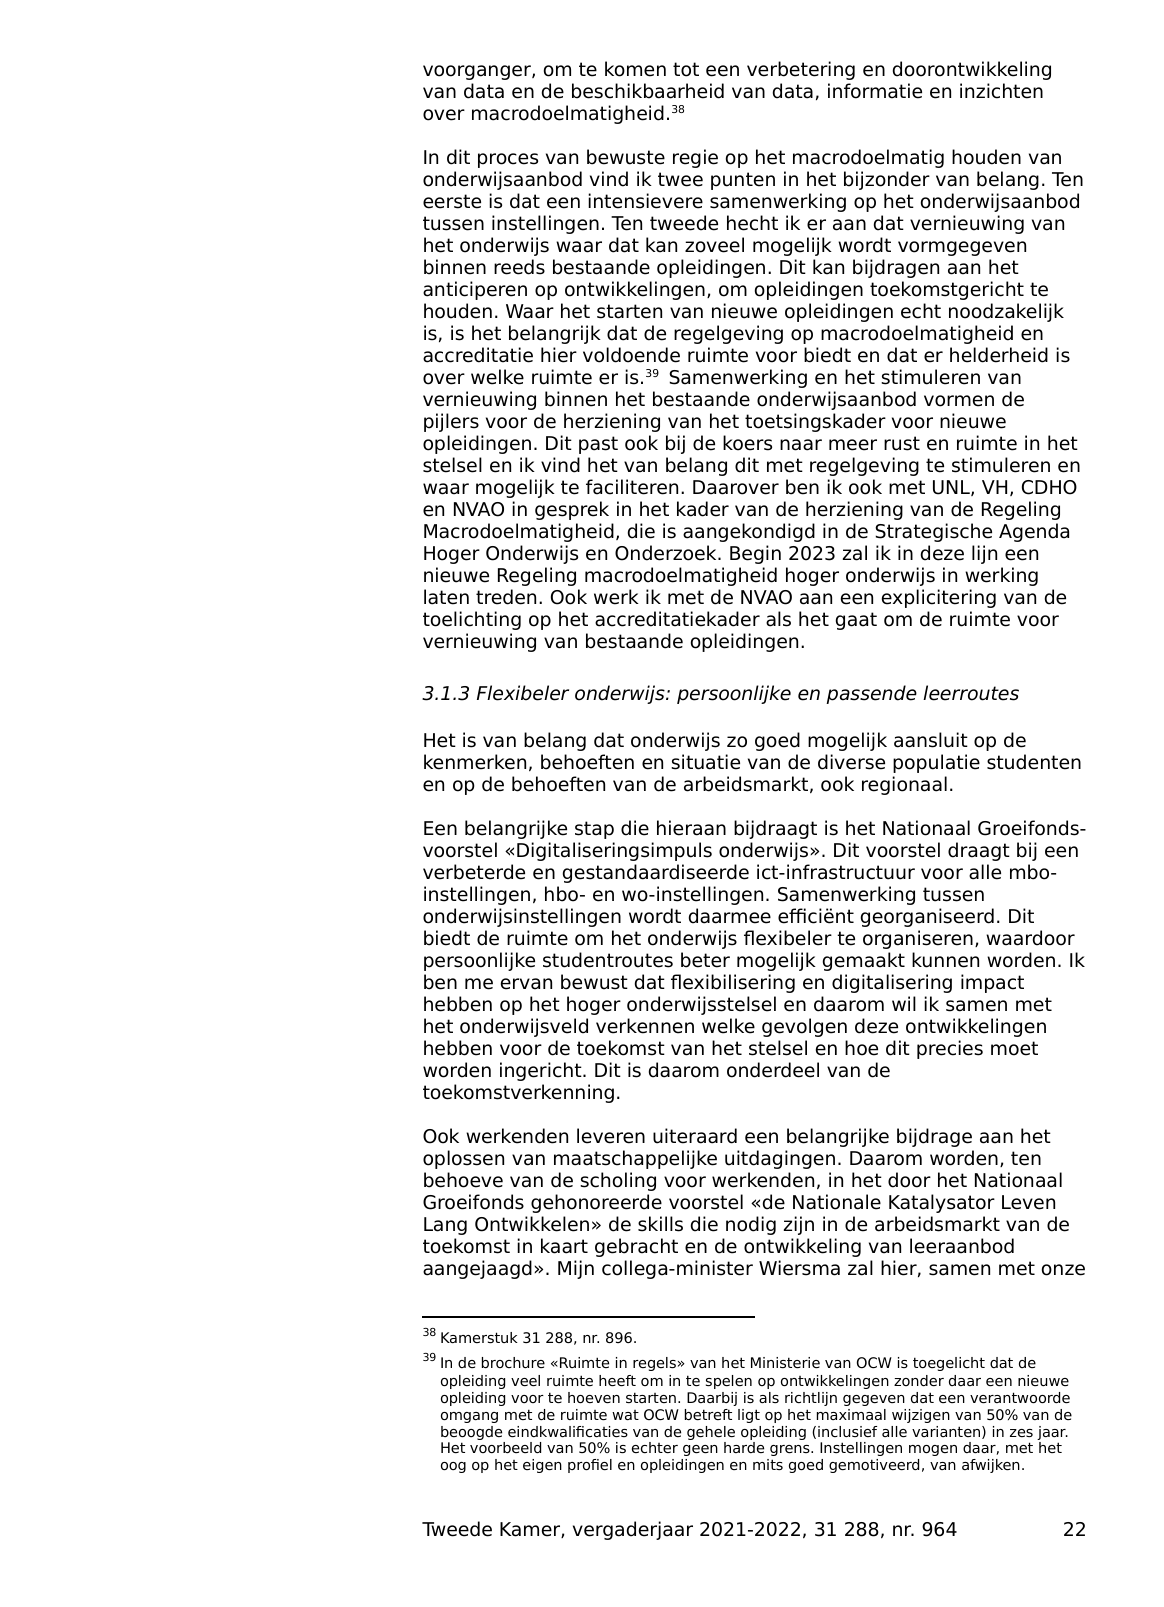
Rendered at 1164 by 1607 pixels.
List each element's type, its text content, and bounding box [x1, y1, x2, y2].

subtitle 3.1.3 Flexibeler onderwijs: persoonlijke en passende leerroutes [422, 683, 1087, 705]
text Ook werkenden leveren uiteraard een belangrijke bijdrage aan het oplossen van maatschappelijke uitdagingen. Daarom worden, ten behoeve van de scholing voor werkenden, in het door het Nationaal Groeifonds gehonoreerde voorstel «de Nationale Katalysator Leven Lang Ontwikkelen» de skills die nodig zijn in de arbeidsmarkt van de toekomst in kaart gebracht en de ontwikkeling van leeraanbod aangejaagd». Mijn collega-minister Wiersma zal hier, samen met onze [422, 1126, 1087, 1279]
text Kamerstuk 31 288, nr. 896. [422, 1326, 1087, 1348]
text Het is van belang dat onderwijs zo goed mogelijk aansluit op de kenmerken, behoeften en situatie van de diverse populatie studenten en op de behoeften van de arbeidsmarkt, ook regionaal. [422, 730, 1087, 796]
text voorganger, om te komen tot een verbetering en doorontwikkeling van data en de beschikbaarheid van data, informatie en inzichten over macrodoelmatigheid. [422, 59, 1087, 125]
text Een belangrijke stap die hieraan bijdraagt is het Nationaal Groeifonds-voorstel «Digitaliseringsimpuls onderwijs». Dit voorstel draagt bij een verbeterde en gestandaardiseerde ict-infrastructuur voor alle mbo-instellingen, hbo- en wo-instellingen. Samenwerking tussen onderwijsinstellingen wordt daarmee efficiënt georganiseerd. Dit biedt de ruimte om het onderwijs flexibeler te organiseren, waardoor persoonlijke studentroutes beter mogelijk gemaakt kunnen worden. Ik ben me ervan bewust dat flexibilisering en digitalisering impact hebben op het hoger onderwijsstelsel en daarom wil ik samen met het onderwijsveld verkennen welke gevolgen deze ontwikkelingen hebben voor de toekomst van het stelsel en hoe dit precies moet worden ingericht. Dit is daarom onderdeel van de toekomstverkenning. [422, 818, 1087, 1103]
text In dit proces van bewuste regie op het macrodoelmatig houden van onderwijsaanbod vind ik twee punten in het bijzonder van belang. Ten eerste is dat een intensievere samenwerking op het onderwijsaanbod tussen instellingen. Ten tweede hecht ik er aan dat vernieuwing van het onderwijs waar dat kan zoveel mogelijk wordt vormgegeven binnen reeds bestaande opleidingen. Dit kan bijdragen aan het anticiperen op ontwikkelingen, om opleidingen toekomstgericht te houden. Waar het starten van nieuwe opleidingen echt noodzakelijk is, is het belangrijk dat de regelgeving op macrodoelmatigheid en accreditatie hier voldoende ruimte voor biedt en dat er helderheid is over welke ruimte er is. Samenwerking en het stimuleren van vernieuwing binnen het bestaande onderwijsaanbod vormen de pijlers voor de herziening van het toetsingskader voor nieuwe opleidingen. Dit past ook bij de koers naar meer rust en ruimte in het stelsel en ik vind het van belang dit met regelgeving te stimuleren en waar mogelijk te faciliteren. Daarover ben ik ook met UNL, VH, CDHO en NVAO in gesprek in het kader van de herziening van de Regeling Macrodoelmatigheid, die is aangekondigd in de Strategische Agenda Hoger Onderwijs en Onderzoek. Begin 2023 zal ik in deze lijn een nieuwe Regeling macrodoelmatigheid hoger onderwijs in werking laten treden. Ook werk ik met de NVAO aan een explicitering van de toelichting op het accreditatiekader als het gaat om de ruimte voor vernieuwing van bestaande opleidingen. [422, 147, 1087, 653]
text In de brochure «Ruimte in regels» van het Ministerie van OCW is toegelicht dat de opleiding veel ruimte heeft om in te spelen op ontwikkelingen zonder daar een nieuwe opleiding voor te hoeven starten. Daarbij is als richtlijn gegeven dat een verantwoorde omgang met de ruimte wat OCW betreft ligt op het maximaal wijzigen van 50% van de beoogde eindkwalificaties van de gehele opleiding (inclusief alle varianten) in zes jaar. Het voorbeeld van 50% is echter geen harde grens. Instellingen mogen daar, met het oog op het eigen profiel en opleidingen en mits goed gemotiveerd, van afwijken. [422, 1351, 1087, 1474]
